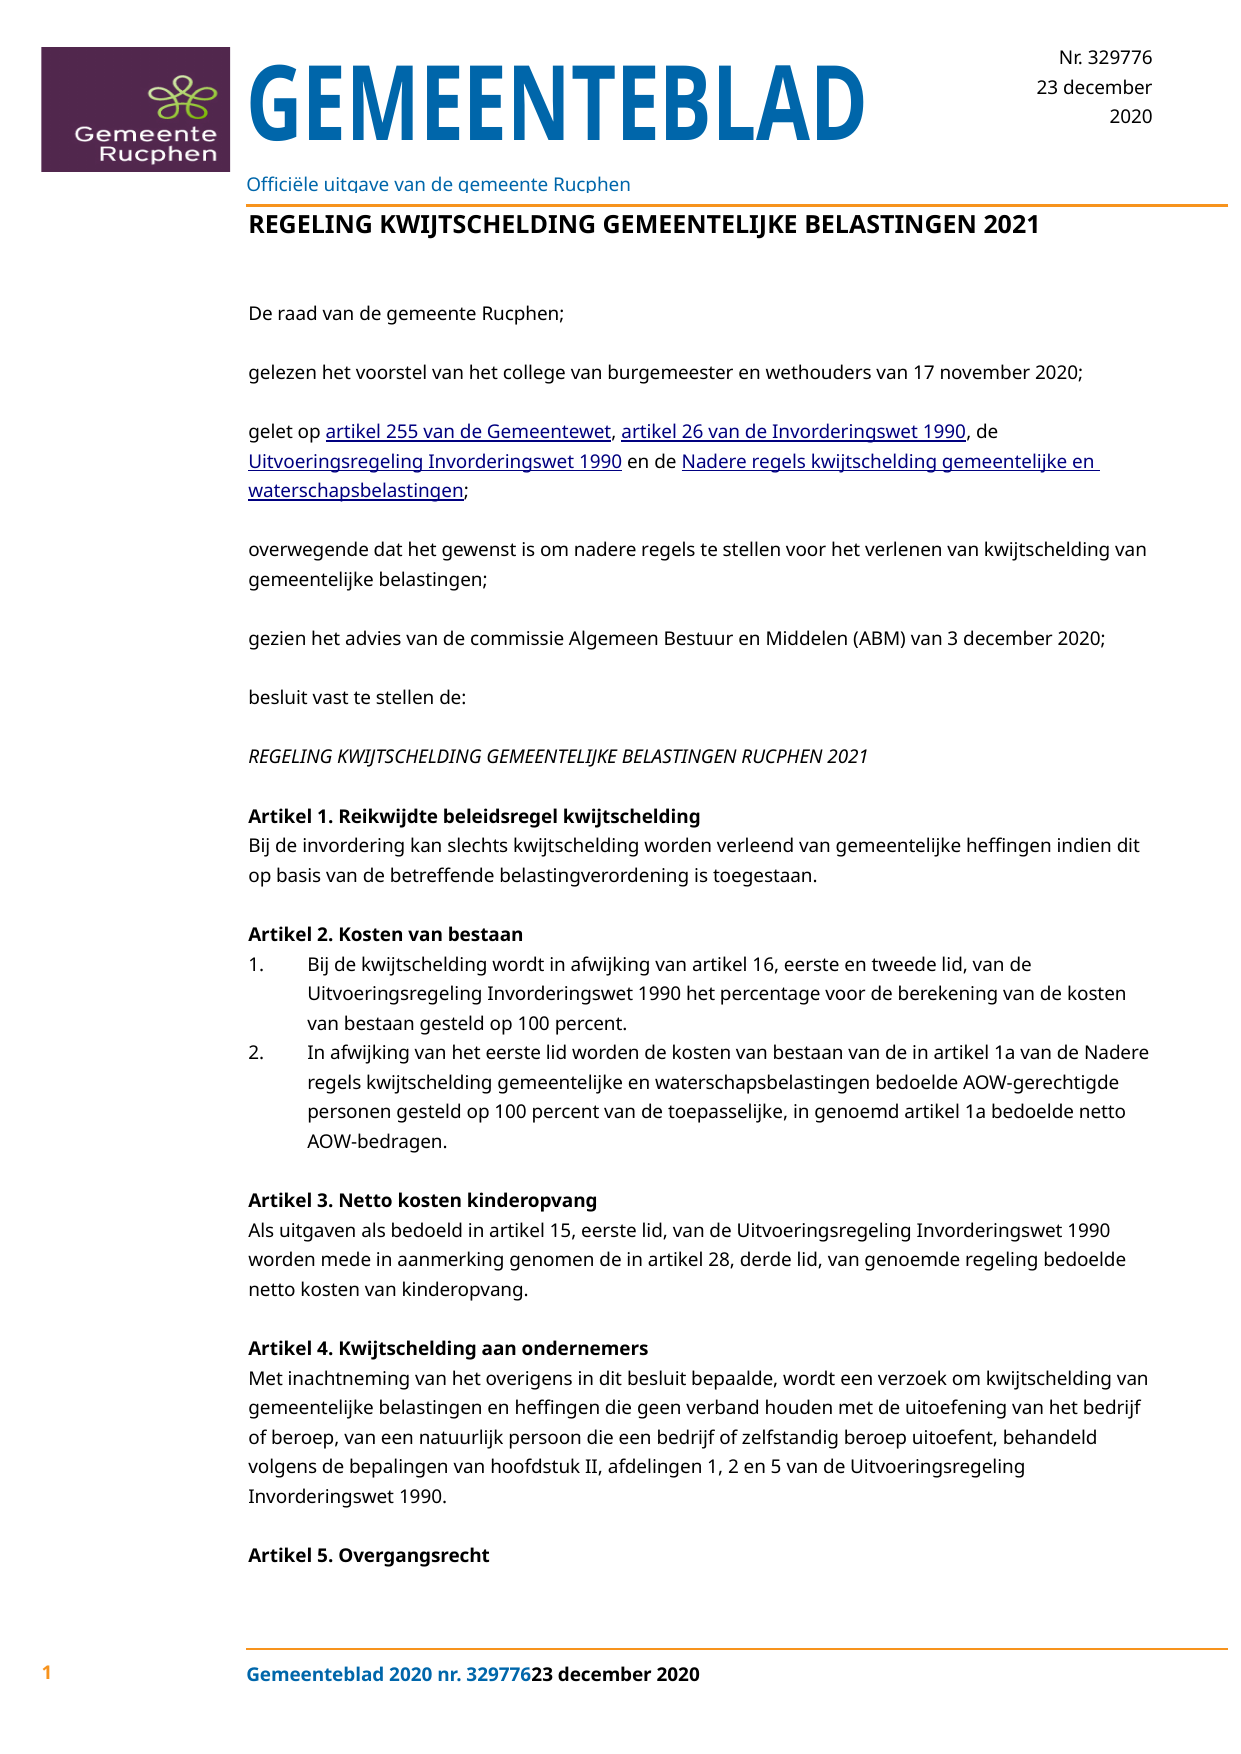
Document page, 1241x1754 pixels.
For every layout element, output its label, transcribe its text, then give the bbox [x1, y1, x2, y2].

text Als uitgaven als bedoeld in artikel 15, eerste lid, van de Uitvoeringsregeling Invorderingswet 1990 worden mede in aanmerking genomen de in artikel 28, derde lid, van genoemde regeling bedoelde netto kosten van kinderopvang. [248, 1217, 1152, 1302]
text Bij de invordering kan slechts kwijtschelding worden verleend van gemeentelijke heffingen indien dit op basis van de betreffende belastingverordening is toegestaan. [248, 832, 1152, 888]
list In afwijking van het eerste lid worden de kosten van bestaan van de in artikel 1a van de Nadere regels kwijtschelding gemeentelijke en waterschapsbelastingen bedoelde AOW-gerechtigde personen gesteld op 100 percent van de toepasselijke, in genoemd artikel 1a bedoelde netto AOW-bedragen. [248, 1039, 1152, 1154]
text REGELING KWIJTSCHELDING GEMEENTELIJKE BELASTINGEN 2021 [248, 207, 1152, 241]
text Artikel 5. Overgangsrecht [248, 1542, 1152, 1568]
list Bij de kwijtschelding wordt in afwijking van artikel 16, eerste en tweede lid, van de Uitvoeringsregeling Invorderingswet 1990 het percentage voor de berekening van de kosten van bestaan gesteld op 100 percent. [248, 951, 1152, 1036]
text gelezen het voorstel van het college van burgemeester en wethouders van 17 november 2020; [248, 359, 1152, 385]
text Artikel 2. Kosten van bestaan [248, 921, 1152, 947]
text REGELING KWIJTSCHELDING GEMEENTELIJKE BELASTINGEN RUCPHEN 2021 [248, 744, 1152, 769]
text Met inachtneming van het overigens in dit besluit bepaalde, wordt een verzoek om kwijtschelding van gemeentelijke belastingen en heffingen die geen verband houden met de uitoefening van het bedrijf of beroep, van een natuurlijk persoon die een bedrijf of zelfstandig beroep uitoefent, behandeld volgens de bepalingen van hoofdstuk II, afdelingen 1, 2 en 5 van de Uitvoeringsregeling Invorderingswet 1990. [248, 1365, 1152, 1509]
text besluit vast te stellen de: [248, 684, 1152, 710]
text overwegende dat het gewenst is om nadere regels te stellen voor het verlenen van kwijtschelding van gemeentelijke belastingen; [248, 537, 1152, 592]
picture [41, 47, 231, 172]
text gezien het advies van de commissie Algemeen Bestuur en Middelen (ABM) van 3 december 2020; [248, 625, 1152, 651]
text Artikel 3. Netto kosten kinderopvang [248, 1187, 1152, 1213]
text De raad van de gemeente Rucphen; [248, 300, 1152, 326]
text gelet op artikel 255 van de Gemeentewet, artikel 26 van de Invorderingswet 1990, de Uitvoeringsregeling Invorderingswet 1990 en de Nadere regels kwijtschelding gemeentelijke en waterschapsbelastingen; [248, 418, 1152, 503]
text Artikel 4. Kwijtschelding aan ondernemers [248, 1335, 1152, 1361]
text Artikel 1. Reikwijdte beleidsregel kwijtschelding [248, 803, 1152, 828]
